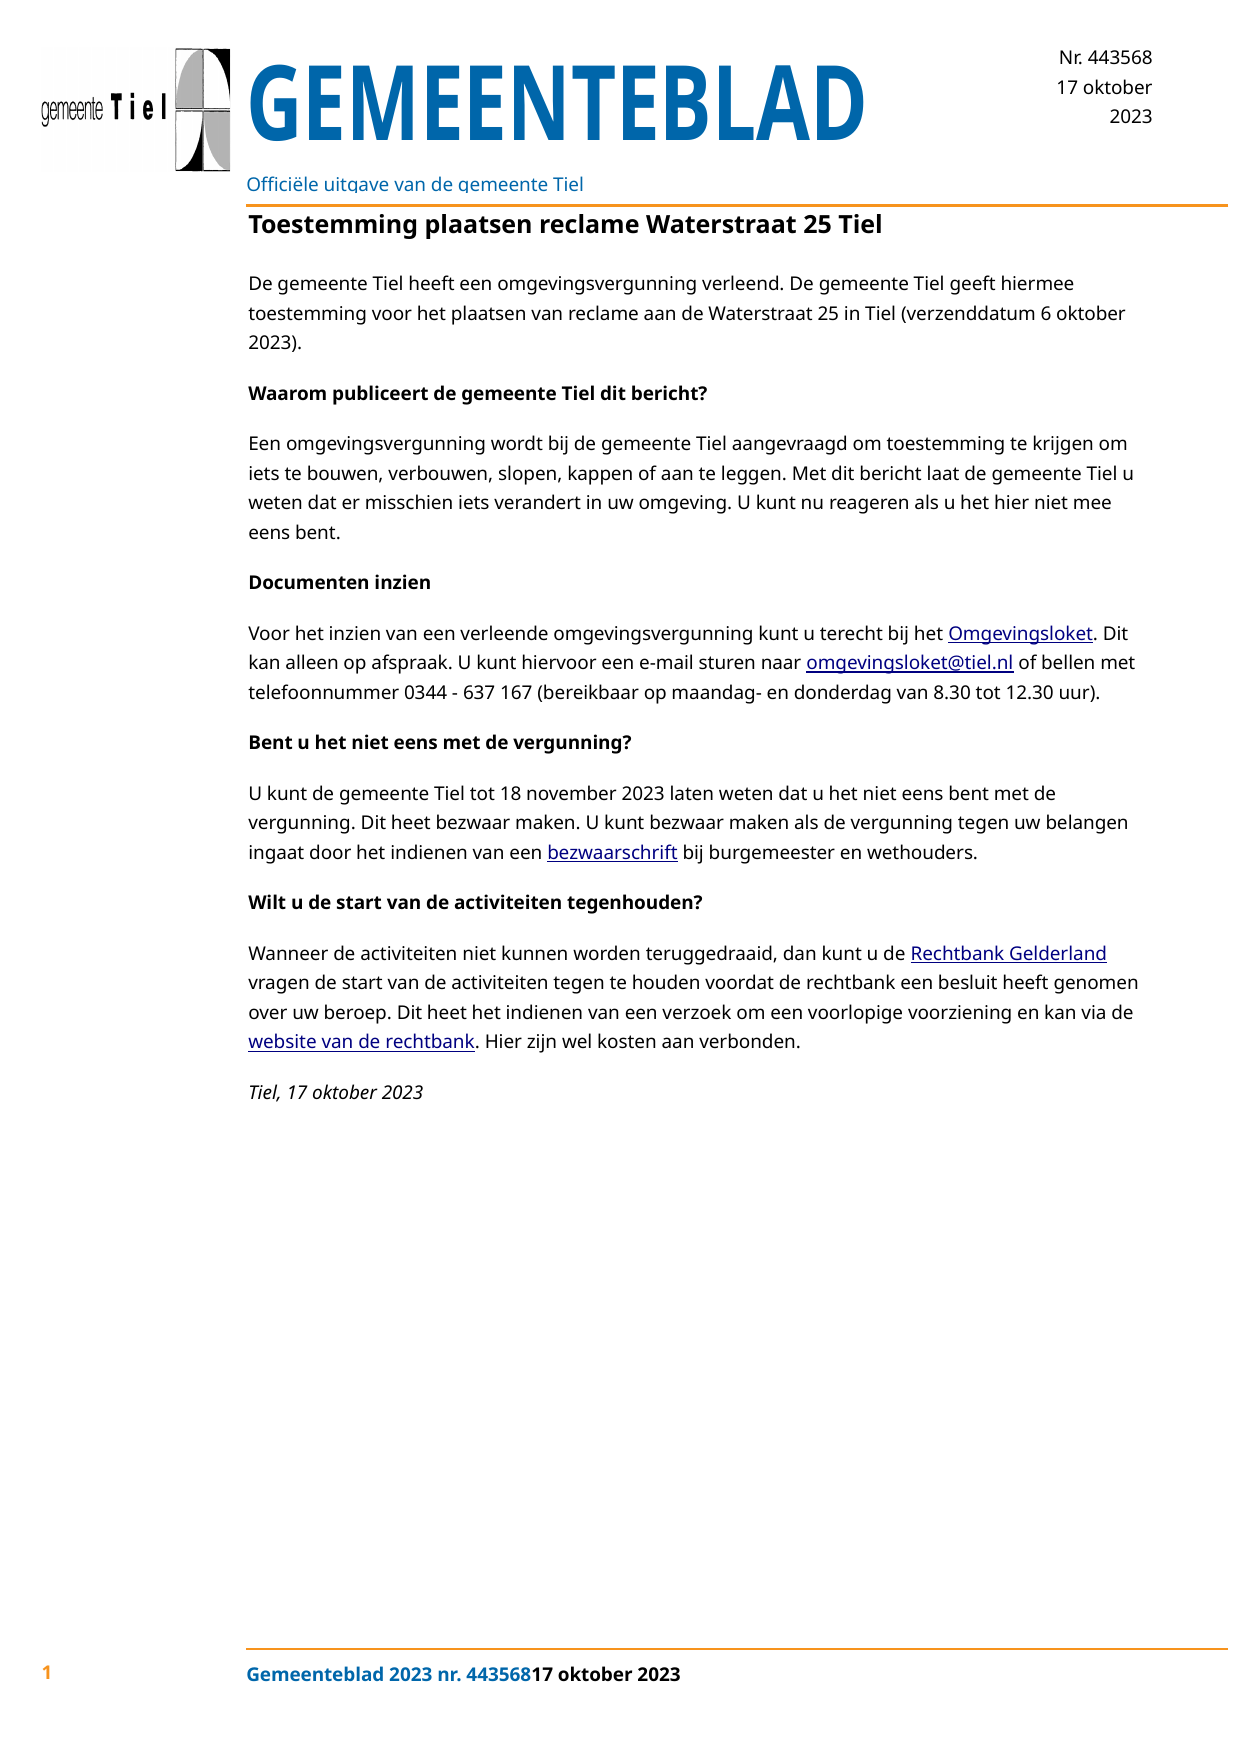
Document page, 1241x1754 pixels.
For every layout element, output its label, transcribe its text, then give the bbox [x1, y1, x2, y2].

text U kunt de gemeente Tiel tot 18 november 2023 laten weten dat u het niet eens bent met de vergunning. Dit heet bezwaar maken. U kunt bezwaar maken als de vergunning tegen uw belangen ingaat door het indienen van een bezwaarschrift bij burgemeester en wethouders. [248, 780, 1152, 865]
text Voor het inzien van een verleende omgevingsvergunning kunt u terecht bij het Omgevingsloket. Dit kan alleen op afspraak. U kunt hiervoor een e-mail sturen naar omgevingsloket@tiel.nl of bellen met telefoonnummer 0344 - 637 167 (bereikbaar op maandag- en donderdag van 8.30 tot 12.30 uur). [248, 620, 1152, 705]
text De gemeente Tiel heeft een omgevingsvergunning verleend. De gemeente Tiel geeft hiermee toestemming voor het plaatsen van reclame aan de Waterstraat 25 in Tiel (verzenddatum 6 oktober 2023). [248, 270, 1152, 355]
text Waarom publiceert de gemeente Tiel dit bericht? [248, 380, 1152, 406]
text Toestemming plaatsen reclame Waterstraat 25 Tiel [248, 207, 1152, 241]
text Wanneer de activiteiten niet kunnen worden teruggedraaid, dan kunt u de Rechtbank Gelderland vragen de start van de activiteiten tegen te houden voordat de rechtbank een besluit heeft genomen over uw beroep. Dit heet het indienen van een verzoek om een voorlopige voorziening en kan via de website van de rechtbank. Hier zijn wel kosten aan verbonden. [248, 940, 1152, 1054]
text Wilt u de start van de activiteiten tegenhouden? [248, 889, 1152, 915]
picture [41, 47, 231, 172]
text Documenten inzien [248, 569, 1152, 595]
text Een omgevingsvergunning wordt bij de gemeente Tiel aangevraagd om toestemming te krijgen om iets te bouwen, verbouwen, slopen, kappen of aan te leggen. Met dit bericht laat de gemeente Tiel u weten dat er misschien iets verandert in uw omgeving. U kunt nu reageren als u het hier niet mee eens bent. [248, 430, 1152, 545]
text Tiel, 17 oktober 2023 [248, 1079, 1152, 1105]
text Bent u het niet eens met de vergunning? [248, 729, 1152, 755]
